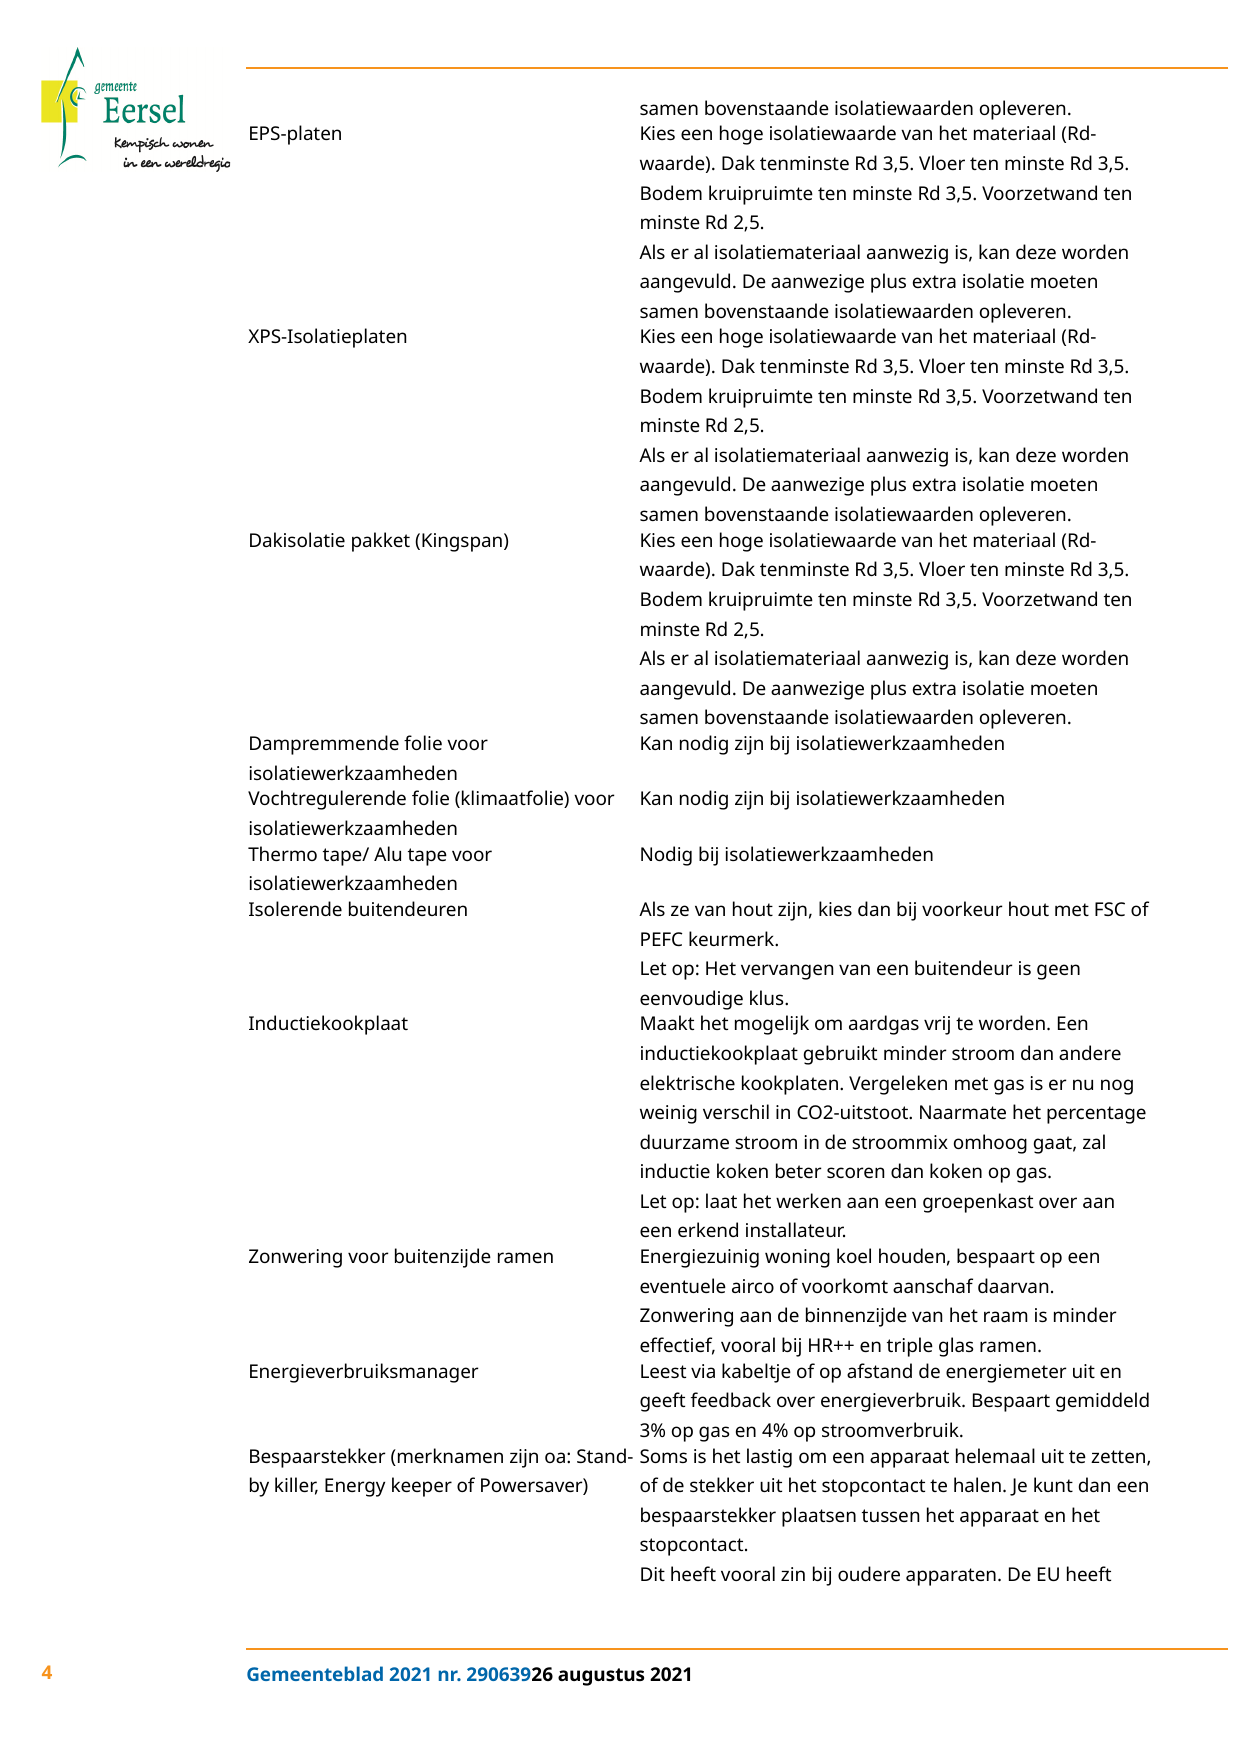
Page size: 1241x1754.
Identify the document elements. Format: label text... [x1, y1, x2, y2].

table_cell Vochtregulerende folie (klimaatfolie) voor isolatiewerkzaamheden [248, 786, 639, 841]
table_cell Bespaarstekker (merknamen zijn oa: Stand-by killer, Energy keeper of Powersaver) [248, 1443, 639, 1587]
table_cell Soms is het lastig om een apparaat helemaal uit te zetten, of de stekker uit het stopcontact te halen. Je kunt dan een bespaarstekker plaatsen tussen het apparaat en het stopcontact. Dit heeft vooral zin bij oudere apparaten. De EU heeft [639, 1443, 1152, 1587]
table_cell [248, 95, 639, 121]
table_cell Kies een hoge isolatiewaarde van het materiaal (Rd- waarde). Dak tenminste Rd 3,5. Vloer ten minste Rd 3,5. Bodem kruipruimte ten minste Rd 3,5. Voorzetwand ten minste Rd 2,5. Als er al isolatiemateriaal aanwezig is, kan deze worden aangevuld. De aanwezige plus extra isolatie moeten samen bovenstaande isolatiewaarden opleveren. [639, 121, 1152, 324]
table_cell Kan nodig zijn bij isolatiewerkzaamheden [639, 730, 1152, 786]
table_cell Leest via kabeltje of op afstand de energiemeter uit en geeft feedback over energieverbruik. Bespaart gemiddeld 3% op gas en 4% op stroomverbruik. [639, 1358, 1152, 1443]
table_cell EPS-platen [248, 121, 639, 324]
table_cell Kan nodig zijn bij isolatiewerkzaamheden [639, 786, 1152, 841]
table_cell Maakt het mogelijk om aardgas vrij te worden. Een inductiekookplaat gebruikt minder stroom dan andere elektrische kookplaten. Vergeleken met gas is er nu nog weinig verschil in CO2-uitstoot. Naarmate het percentage duurzame stroom in de stroommix omhoog gaat, zal inductie koken beter scoren dan koken op gas. Let op: laat het werken aan een groepenkast over aan een erkend installateur. [639, 1011, 1152, 1243]
table_cell Energiezuinig woning koel houden, bespaart op een eventuele airco of voorkomt aanschaf daarvan. Zonwering aan de binnenzijde van het raam is minder effectief, vooral bij HR++ en triple glas ramen. [639, 1244, 1152, 1358]
table_cell Dakisolatie pakket (Kingspan) [248, 527, 639, 730]
table_cell Kies een hoge isolatiewaarde van het materiaal (Rd- waarde). Dak tenminste Rd 3,5. Vloer ten minste Rd 3,5. Bodem kruipruimte ten minste Rd 3,5. Voorzetwand ten minste Rd 2,5. Als er al isolatiemateriaal aanwezig is, kan deze worden aangevuld. De aanwezige plus extra isolatie moeten samen bovenstaande isolatiewaarden opleveren. [639, 324, 1152, 527]
table_cell Energieverbruiksmanager [248, 1358, 639, 1443]
table_cell Nodig bij isolatiewerkzaamheden [639, 841, 1152, 896]
table_cell samen bovenstaande isolatiewaarden opleveren. [639, 95, 1152, 121]
table_cell Inductiekookplaat [248, 1011, 639, 1243]
table_cell Kies een hoge isolatiewaarde van het materiaal (Rd- waarde). Dak tenminste Rd 3,5. Vloer ten minste Rd 3,5. Bodem kruipruimte ten minste Rd 3,5. Voorzetwand ten minste Rd 2,5. Als er al isolatiemateriaal aanwezig is, kan deze worden aangevuld. De aanwezige plus extra isolatie moeten samen bovenstaande isolatiewaarden opleveren. [639, 527, 1152, 730]
table_cell Dampremmende folie voor isolatiewerkzaamheden [248, 730, 639, 786]
table_cell Thermo tape/ Alu tape voor isolatiewerkzaamheden [248, 841, 639, 896]
picture [41, 47, 231, 172]
table_cell Als ze van hout zijn, kies dan bij voorkeur hout met FSC of PEFC keurmerk. Let op: Het vervangen van een buitendeur is geen eenvoudige klus. [639, 896, 1152, 1011]
table_cell Zonwering voor buitenzijde ramen [248, 1244, 639, 1358]
table_cell Isolerende buitendeuren [248, 896, 639, 1011]
table_cell XPS-Isolatieplaten [248, 324, 639, 527]
